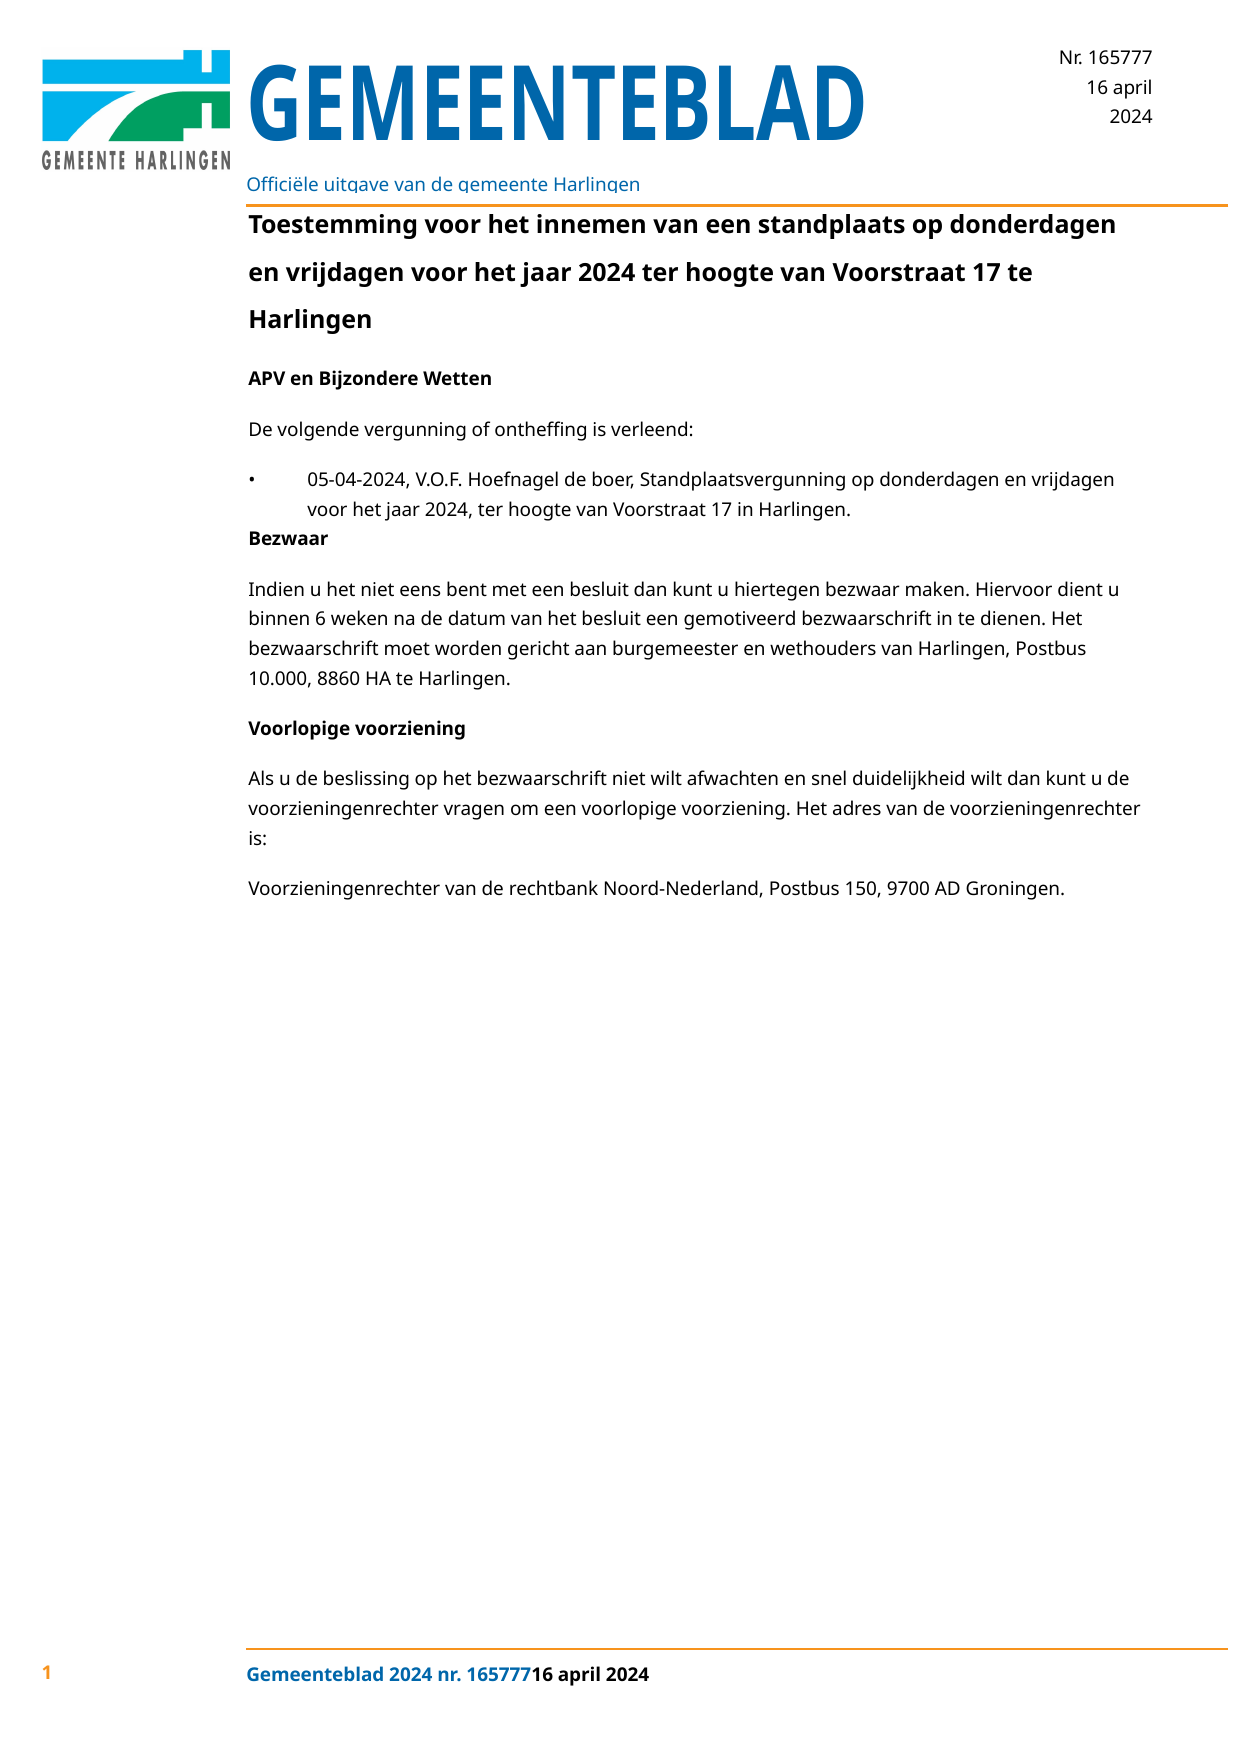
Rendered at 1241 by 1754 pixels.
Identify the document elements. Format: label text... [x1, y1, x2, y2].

text APV en Bijzondere Wetten [248, 366, 1152, 391]
list 05-04-2024, V.O.F. Hoefnagel de boer, Standplaatsvergunning op donderdagen en vrijdagen voor het jaar 2024, ter hoogte van Voorstraat 17 in Harlingen. [248, 466, 1152, 522]
text Indien u het niet eens bent met een besluit dan kunt u hiertegen bezwaar maken. Hiervoor dient u binnen 6 weken na de datum van het besluit een gemotiveerd bezwaarschrift in te dienen. Het bezwaarschrift moet worden gericht aan burgemeester en wethouders van Harlingen, Postbus 10.000, 8860 HA te Harlingen. [248, 576, 1152, 690]
text Bezwaar [248, 526, 1152, 551]
text De volgende vergunning of ontheffing is verleend: [248, 416, 1152, 442]
text Als u de beslissing op het bezwaarschrift niet wilt afwachten en snel duidelijkheid wilt dan kunt u de voorzieningenrechter vragen om een voorlopige voorziening. Het adres van de voorzieningenrechter is: [248, 766, 1152, 850]
text Voorlopige voorziening [248, 715, 1152, 741]
text Toestemming voor het innemen van een standplaats op donderdagen en vrijdagen voor het jaar 2024 ter hoogte van Voorstraat 17 te Harlingen [248, 207, 1152, 336]
text Voorzieningenrechter van de rechtbank Noord-Nederland, Postbus 150, 9700 AD Groningen. [248, 875, 1152, 901]
picture [41, 47, 231, 172]
